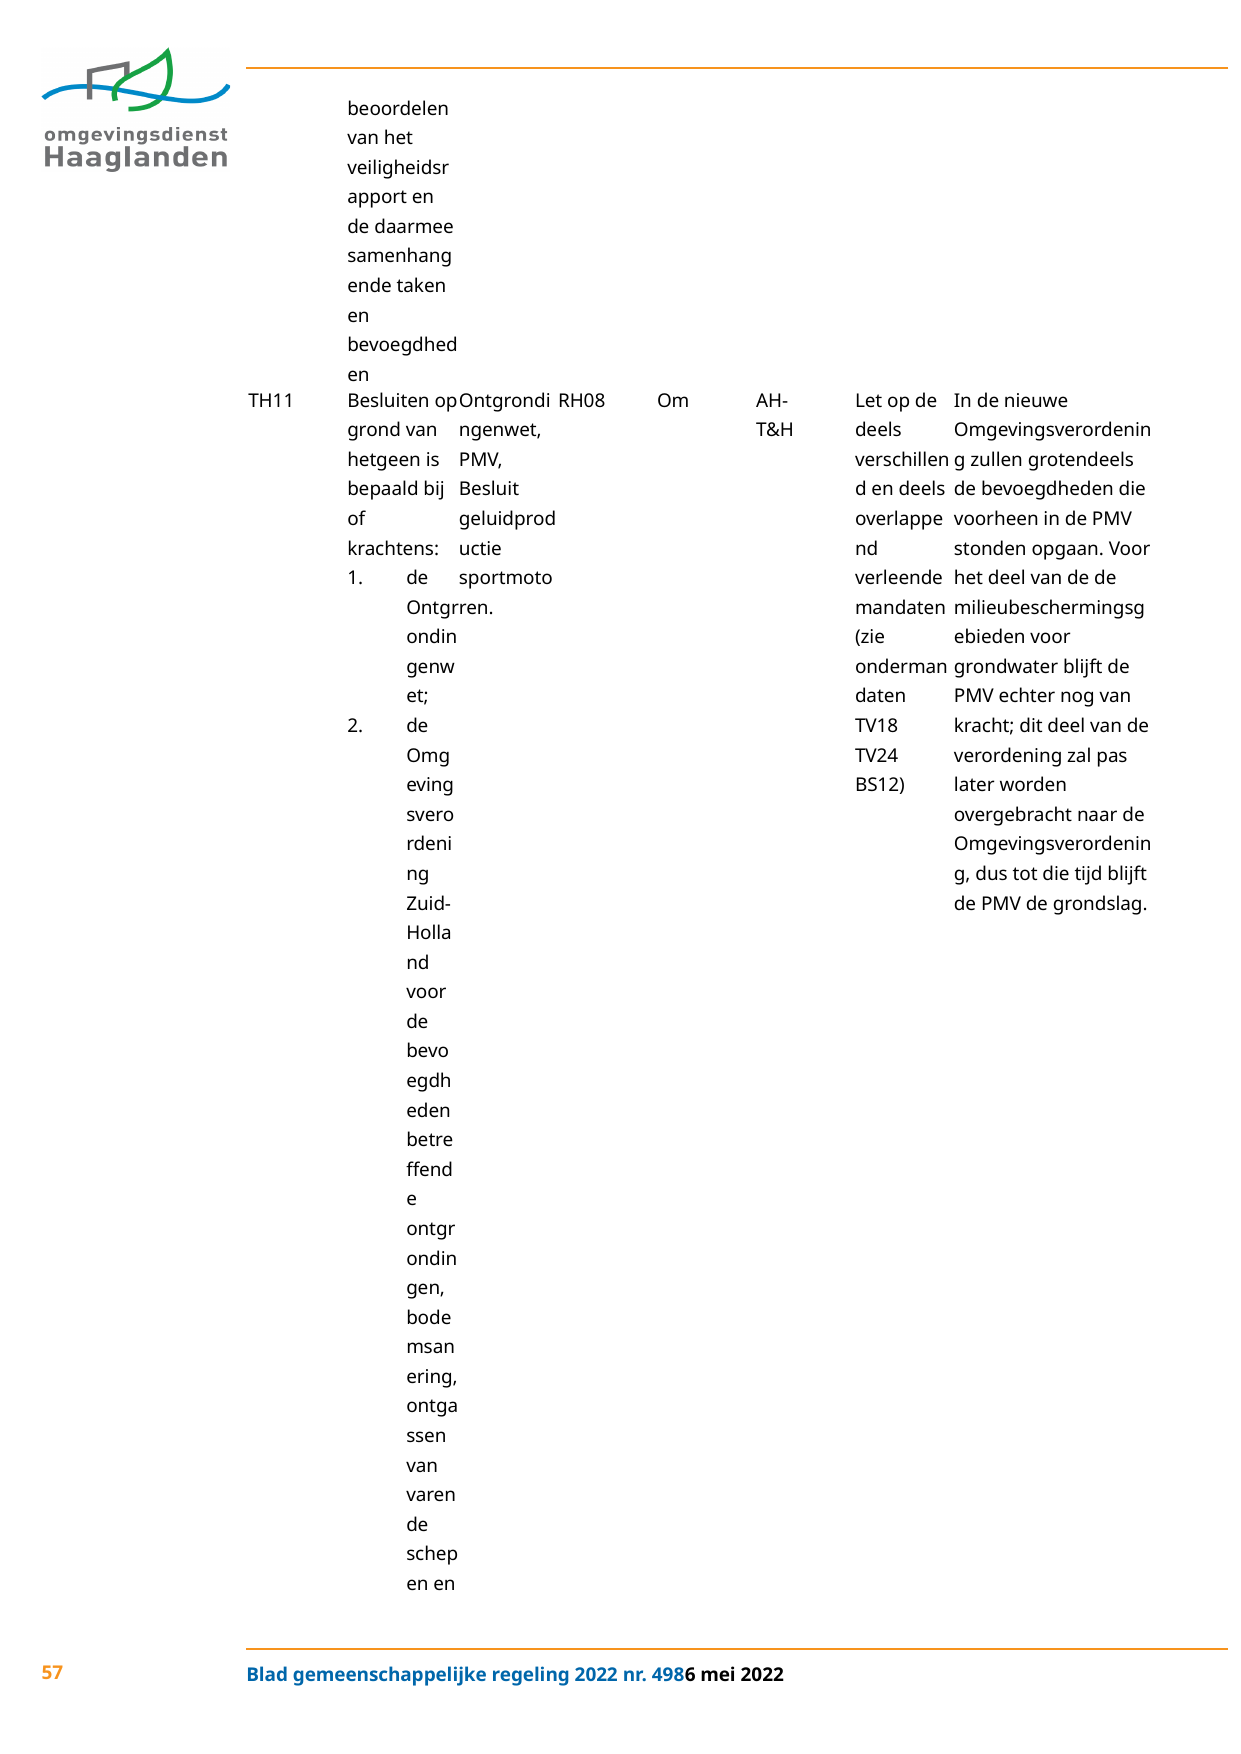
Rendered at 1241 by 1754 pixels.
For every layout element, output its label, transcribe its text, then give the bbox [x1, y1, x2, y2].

table_cell In de nieuwe Omgevingsverordening zullen grotendeels de bevoegdheden die voorheen in de PMV stonden opgaan. Voor het deel van de de milieubeschermingsgebieden voor grondwater blijft de PMV echter nog van kracht; dit deel van de verordening zal pas later worden overgebracht naar de Omgevingsverordening, dus tot die tijd blijft de PMV de grondslag. [954, 387, 1152, 1596]
table_cell AH- T&H [756, 387, 855, 1596]
table_cell Let op de deels verschillend en deels overlappend verleende mandaten (zie ondermandaten TV18 TV24 BS12) [855, 387, 954, 1596]
table_cell [558, 95, 657, 387]
table_cell RH08 [558, 387, 657, 1596]
table_cell [248, 95, 347, 387]
table_cell Besluiten op grond van hetgeen is bepaald bij of krachtens: de Ontgrondingenwet; de Omgevingsverordening Zuid-Holland voor de bevoegdheden betreffende ontgrondingen, bodemsanering, ontgassen van varende schepen en [347, 387, 459, 1596]
picture [41, 47, 231, 172]
table_cell [855, 95, 1152, 387]
table_cell Ontgrondingenwet, PMV, Besluit geluidproductie sportmotoren. [459, 387, 558, 1596]
table_cell beoordelen van het veiligheidsrapport en de daarmee samenhangende taken en bevoegdheden [347, 95, 459, 387]
table_cell [756, 95, 855, 387]
table_cell TH11 [248, 387, 347, 1596]
table_cell [459, 95, 558, 387]
table_cell [657, 95, 756, 387]
table_cell Om [657, 387, 756, 1596]
